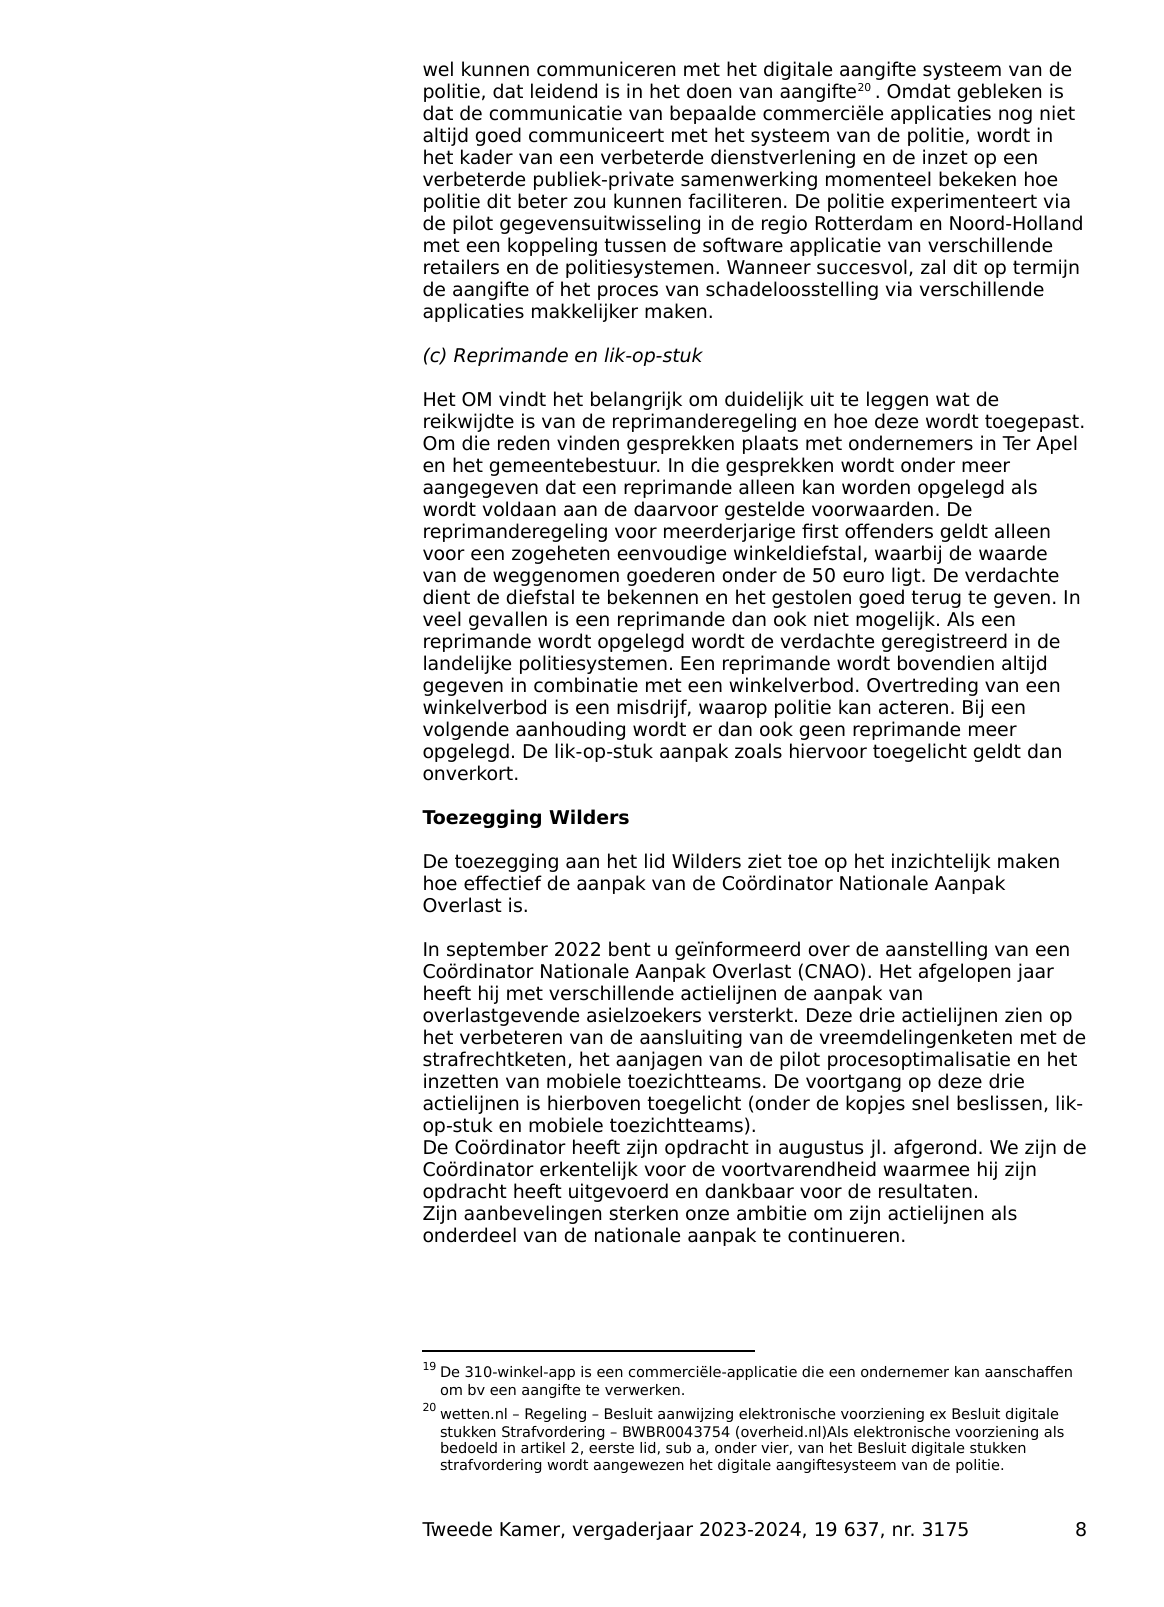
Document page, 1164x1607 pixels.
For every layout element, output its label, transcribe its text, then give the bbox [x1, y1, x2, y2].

text wetten.nl – Regeling – Besluit aanwijzing elektronische voorziening ex Besluit digitale stukken Strafvordering – BWBR0043754 (overheid.nl)Als elektronische voorziening als bedoeld in artikel 2, eerste lid, sub a, onder vier, van het Besluit digitale stukken strafvordering wordt aangewezen het digitale aangiftesysteem van de politie. [422, 1402, 1087, 1474]
text De Coördinator heeft zijn opdracht in augustus jl. afgerond. We zijn de Coördinator erkentelijk voor de voortvarendheid waarmee hij zijn opdracht heeft uitgevoerd en dankbaar voor de resultaten. [422, 1137, 1087, 1203]
text De toezegging aan het lid Wilders ziet toe op het inzichtelijk maken hoe effectief de aanpak van de Coördinator Nationale Aanpak Overlast is. [422, 851, 1087, 917]
text Het OM vindt het belangrijk om duidelijk uit te leggen wat de reikwijdte is van de reprimanderegeling en hoe deze wordt toegepast. Om die reden vinden gesprekken plaats met ondernemers in Ter Apel en het gemeentebestuur. In die gesprekken wordt onder meer aangegeven dat een reprimande alleen kan worden opgelegd als wordt voldaan aan de daarvoor gestelde voorwaarden. De reprimanderegeling voor meerderjarige first offenders geldt alleen voor een zogeheten eenvoudige winkeldiefstal, waarbij de waarde van de weggenomen goederen onder de 50 euro ligt. De verdachte dient de diefstal te bekennen en het gestolen goed terug te geven. In veel gevallen is een reprimande dan ook niet mogelijk. Als een reprimande wordt opgelegd wordt de verdachte geregistreerd in de landelijke politiesystemen. Een reprimande wordt bovendien altijd gegeven in combinatie met een winkelverbod. Overtreding van een winkelverbod is een misdrijf, waarop politie kan acteren. Bij een volgende aanhouding wordt er dan ook geen reprimande meer opgelegd. De lik-op-stuk aanpak zoals hiervoor toegelicht geldt dan onverkort. [422, 389, 1087, 785]
subtitle (c) Reprimande en lik-op-stuk [422, 345, 1087, 367]
text Zijn aanbevelingen sterken onze ambitie om zijn actielijnen als onderdeel van de nationale aanpak te continueren. [422, 1203, 1087, 1247]
text De 310-winkel-app is een commerciële-applicatie die een ondernemer kan aanschaffen om bv een aangifte te verwerken. [422, 1360, 1087, 1399]
subtitle Toezegging Wilders [422, 807, 1087, 829]
text wel kunnen communiceren met het digitale aangifte systeem van de politie, dat leidend is in het doen van aangifte. Omdat gebleken is dat de communicatie van bepaalde commerciële applicaties nog niet altijd goed communiceert met het systeem van de politie, wordt in het kader van een verbeterde dienstverlening en de inzet op een verbeterde publiek-private samenwerking momenteel bekeken hoe politie dit beter zou kunnen faciliteren. De politie experimenteert via de pilot gegevensuitwisseling in de regio Rotterdam en Noord-Holland met een koppeling tussen de software applicatie van verschillende retailers en de politiesystemen. Wanneer succesvol, zal dit op termijn de aangifte of het proces van schadeloosstelling via verschillende applicaties makkelijker maken. [422, 59, 1087, 323]
text In september 2022 bent u geïnformeerd over de aanstelling van een Coördinator Nationale Aanpak Overlast (CNAO). Het afgelopen jaar heeft hij met verschillende actielijnen de aanpak van overlastgevende asielzoekers versterkt. Deze drie actielijnen zien op het verbeteren van de aansluiting van de vreemdelingenketen met de strafrechtketen, het aanjagen van de pilot procesoptimalisatie en het inzetten van mobiele toezichtteams. De voortgang op deze drie actielijnen is hierboven toegelicht (onder de kopjes snel beslissen, lik-op-stuk en mobiele toezichtteams). [422, 939, 1087, 1137]
